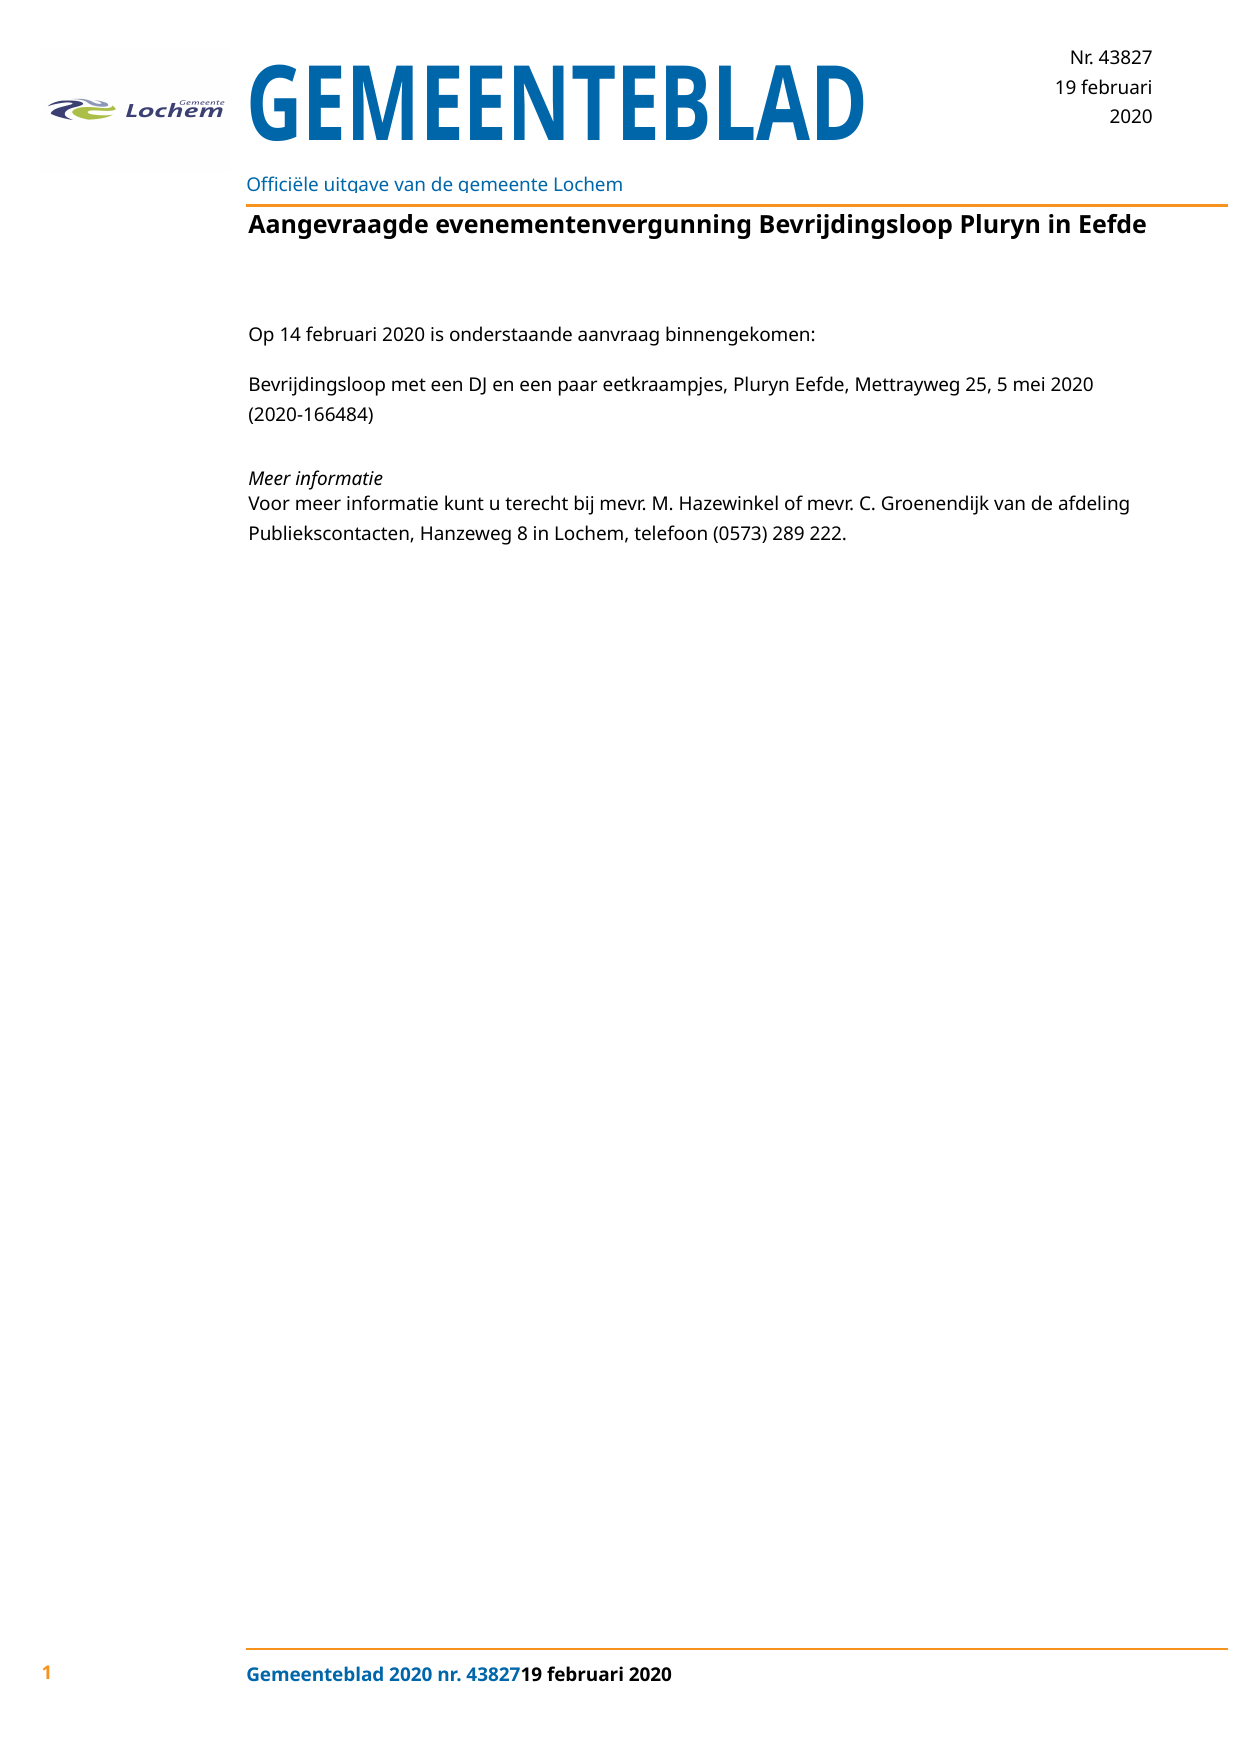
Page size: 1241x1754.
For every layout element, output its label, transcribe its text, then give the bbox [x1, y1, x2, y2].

text Bevrijdingsloop met een DJ en een paar eetkraampjes, Pluryn Eefde, Mettrayweg 25, 5 mei 2020 (2020-166484) [248, 371, 1152, 426]
text Voor meer informatie kunt u terecht bij mevr. M. Hazewinkel of mevr. C. Groenendijk van de afdeling Publiekscontacten, Hanzeweg 8 in Lochem, telefoon (0573) 289 222. [248, 490, 1152, 546]
text Meer informatie [248, 465, 1152, 490]
text Aangevraagde evenementenvergunning Bevrijdingsloop Pluryn in Eefde [248, 207, 1152, 241]
text Op 14 februari 2020 is onderstaande aanvraag binnengekomen: [248, 321, 1152, 346]
picture [41, 47, 231, 172]
